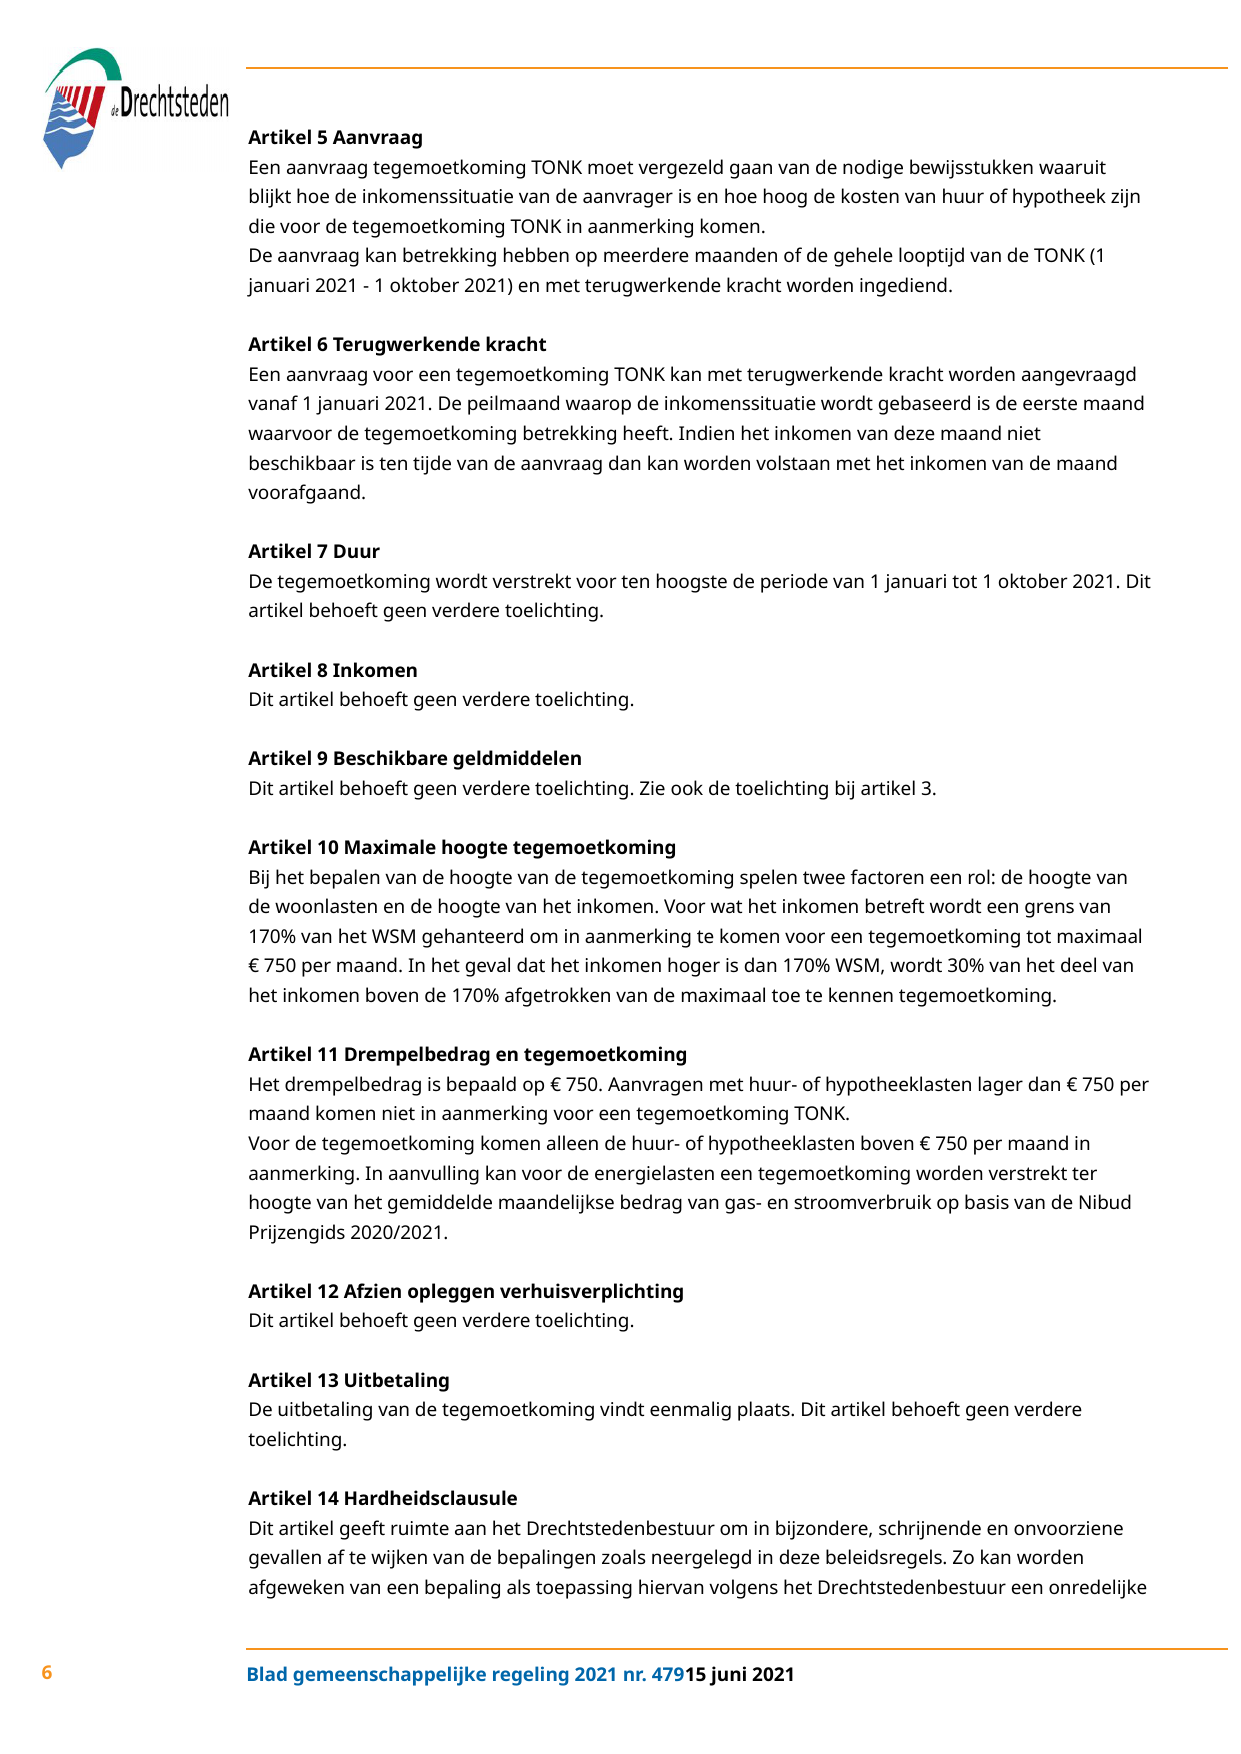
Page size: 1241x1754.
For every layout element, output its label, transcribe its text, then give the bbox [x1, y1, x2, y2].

text Artikel 10 Maximale hoogte tegemoetkoming [248, 834, 1152, 860]
text Artikel 6 Terugwerkende kracht [248, 331, 1152, 357]
text Artikel 7 Duur [248, 538, 1152, 564]
text Dit artikel behoeft geen verdere toelichting. [248, 1308, 1152, 1333]
text De tegemoetkoming wordt verstrekt voor ten hoogste de periode van 1 januari tot 1 oktober 2021. Dit artikel behoeft geen verdere toelichting. [248, 568, 1152, 623]
text Artikel 5 Aanvraag [248, 124, 1152, 150]
text Een aanvraag tegemoetkoming TONK moet vergezeld gaan van de nodige bewijsstukken waaruit blijkt hoe de inkomenssituatie van de aanvrager is en hoe hoog de kosten van huur of hypotheek zijn die voor de tegemoetkoming TONK in aanmerking komen. [248, 154, 1152, 239]
text Een aanvraag voor een tegemoetkoming TONK kan met terugwerkende kracht worden aangevraagd vanaf 1 januari 2021. De peilmaand waarop de inkomenssituatie wordt gebaseerd is de eerste maand waarvoor de tegemoetkoming betrekking heeft. Indien het inkomen van deze maand niet beschikbaar is ten tijde van de aanvraag dan kan worden volstaan met het inkomen van de maand voorafgaand. [248, 361, 1152, 505]
text Voor de tegemoetkoming komen alleen de huur- of hypotheeklasten boven € 750 per maand in aanmerking. In aanvulling kan voor de energielasten een tegemoetkoming worden verstrekt ter hoogte van het gemiddelde maandelijkse bedrag van gas- en stroomverbruik op basis van de Nibud Prijzengids 2020/2021. [248, 1130, 1152, 1245]
text Dit artikel behoeft geen verdere toelichting. [248, 686, 1152, 712]
text Dit artikel behoeft geen verdere toelichting. Zie ook de toelichting bij artikel 3. [248, 775, 1152, 801]
text Artikel 9 Beschikbare geldmiddelen [248, 746, 1152, 771]
text Artikel 8 Inkomen [248, 657, 1152, 683]
text Artikel 14 Hardheidsclausule [248, 1485, 1152, 1511]
text Dit artikel geeft ruimte aan het Drechtstedenbestuur om in bijzondere, schrijnende en onvoorziene gevallen af te wijken van de bepalingen zoals neergelegd in deze beleidsregels. Zo kan worden afgeweken van een bepaling als toepassing hiervan volgens het Drechtstedenbestuur een onredelijke [248, 1515, 1152, 1600]
text De uitbetaling van de tegemoetkoming vindt eenmalig plaats. Dit artikel behoeft geen verdere toelichting. [248, 1396, 1152, 1452]
text Artikel 13 Uitbetaling [248, 1367, 1152, 1393]
text Artikel 12 Afzien opleggen verhuisverplichting [248, 1278, 1152, 1304]
text Bij het bepalen van de hoogte van de tegemoetkoming spelen twee factoren een rol: de hoogte van de woonlasten en de hoogte van het inkomen. Voor wat het inkomen betreft wordt een grens van 170% van het WSM gehanteerd om in aanmerking te komen voor een tegemoetkoming tot maximaal € 750 per maand. In het geval dat het inkomen hoger is dan 170% WSM, wordt 30% van het deel van het inkomen boven de 170% afgetrokken van de maximaal toe te kennen tegemoetkoming. [248, 864, 1152, 1008]
text Artikel 11 Drempelbedrag en tegemoetkoming [248, 1041, 1152, 1067]
text Het drempelbedrag is bepaald op € 750. Aanvragen met huur- of hypotheeklasten lager dan € 750 per maand komen niet in aanmerking voor een tegemoetkoming TONK. [248, 1071, 1152, 1126]
text De aanvraag kan betrekking hebben op meerdere maanden of de gehele looptijd van de TONK (1 januari 2021 - 1 oktober 2021) en met terugwerkende kracht worden ingediend. [248, 243, 1152, 298]
picture [41, 47, 231, 172]
